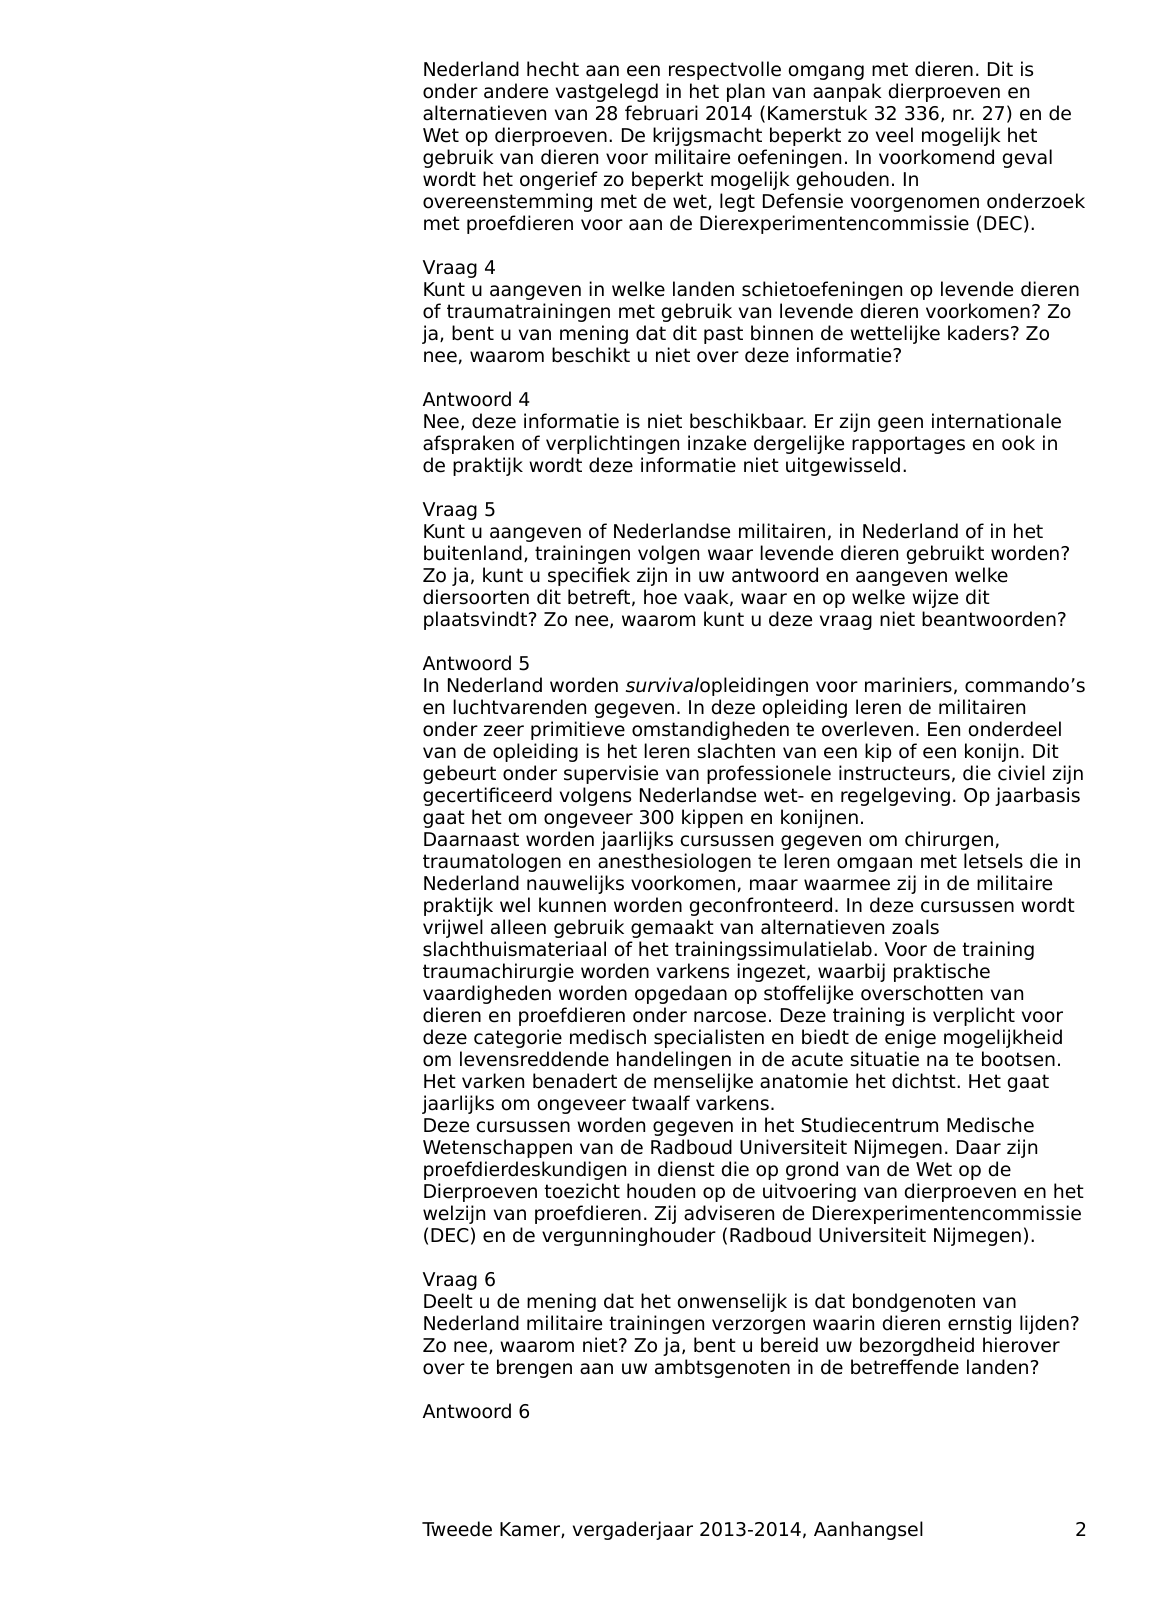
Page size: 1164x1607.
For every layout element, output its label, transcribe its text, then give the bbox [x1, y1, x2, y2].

text Nederland hecht aan een respectvolle omgang met dieren. Dit is onder andere vastgelegd in het plan van aanpak dierproeven en alternatieven van 28 februari 2014 (Kamerstuk 32 336, nr. 27) en de Wet op dierproeven. De krijgsmacht beperkt zo veel mogelijk het gebruik van dieren voor militaire oefeningen. In voorkomend geval wordt het ongerief zo beperkt mogelijk gehouden. In overeenstemming met de wet, legt Defensie voorgenomen onderzoek met proefdieren voor aan de Dierexperimentencommissie (DEC). [422, 59, 1087, 235]
text Daarnaast worden jaarlijks cursussen gegeven om chirurgen, traumatologen en anesthesiologen te leren omgaan met letsels die in Nederland nauwelijks voorkomen, maar waarmee zij in de militaire praktijk wel kunnen worden geconfronteerd. In deze cursussen wordt vrijwel alleen gebruik gemaakt van alternatieven zoals slachthuismateriaal of het trainingssimulatielab. Voor de training traumachirurgie worden varkens ingezet, waarbij praktische vaardigheden worden opgedaan op stoffelijke overschotten van dieren en proefdieren onder narcose. Deze training is verplicht voor deze categorie medisch specialisten en biedt de enige mogelijkheid om levensreddende handelingen in de acute situatie na te bootsen. Het varken benadert de menselijke anatomie het dichtst. Het gaat jaarlijks om ongeveer twaalf varkens. [422, 829, 1087, 1115]
text Antwoord 6 [422, 1401, 1087, 1423]
text Antwoord 4 [422, 389, 1087, 411]
text Vraag 6 [422, 1269, 1087, 1291]
text Nee, deze informatie is niet beschikbaar. Er zijn geen internationale afspraken of verplichtingen inzake dergelijke rapportages en ook in de praktijk wordt deze informatie niet uitgewisseld. [422, 411, 1087, 477]
text Kunt u aangeven of Nederlandse militairen, in Nederland of in het buitenland, trainingen volgen waar levende dieren gebruikt worden? Zo ja, kunt u specifiek zijn in uw antwoord en aangeven welke diersoorten dit betreft, hoe vaak, waar en op welke wijze dit plaatsvindt? Zo nee, waarom kunt u deze vraag niet beantwoorden? [422, 521, 1087, 631]
text Kunt u aangeven in welke landen schietoefeningen op levende dieren of traumatrainingen met gebruik van levende dieren voorkomen? Zo ja, bent u van mening dat dit past binnen de wettelijke kaders? Zo nee, waarom beschikt u niet over deze informatie? [422, 279, 1087, 367]
text Vraag 4 [422, 257, 1087, 279]
text Deelt u de mening dat het onwenselijk is dat bondgenoten van Nederland militaire trainingen verzorgen waarin dieren ernstig lijden? Zo nee, waarom niet? Zo ja, bent u bereid uw bezorgdheid hierover over te brengen aan uw ambtsgenoten in de betreffende landen? [422, 1291, 1087, 1379]
text Deze cursussen worden gegeven in het Studiecentrum Medische Wetenschappen van de Radboud Universiteit Nijmegen. Daar zijn proefdierdeskundigen in dienst die op grond van de Wet op de Dierproeven toezicht houden op de uitvoering van dierproeven en het welzijn van proefdieren. Zij adviseren de Dierexperimentencommissie (DEC) en de vergunninghouder (Radboud Universiteit Nijmegen). [422, 1115, 1087, 1247]
text Vraag 5 [422, 499, 1087, 521]
text In Nederland worden survivalopleidingen voor mariniers, commando’s en luchtvarenden gegeven. In deze opleiding leren de militairen onder zeer primitieve omstandigheden te overleven. Een onderdeel van de opleiding is het leren slachten van een kip of een konijn. Dit gebeurt onder supervisie van professionele instructeurs, die civiel zijn gecertificeerd volgens Nederlandse wet- en regelgeving. Op jaarbasis gaat het om ongeveer 300 kippen en konijnen. [422, 675, 1087, 829]
text Antwoord 5 [422, 653, 1087, 675]
